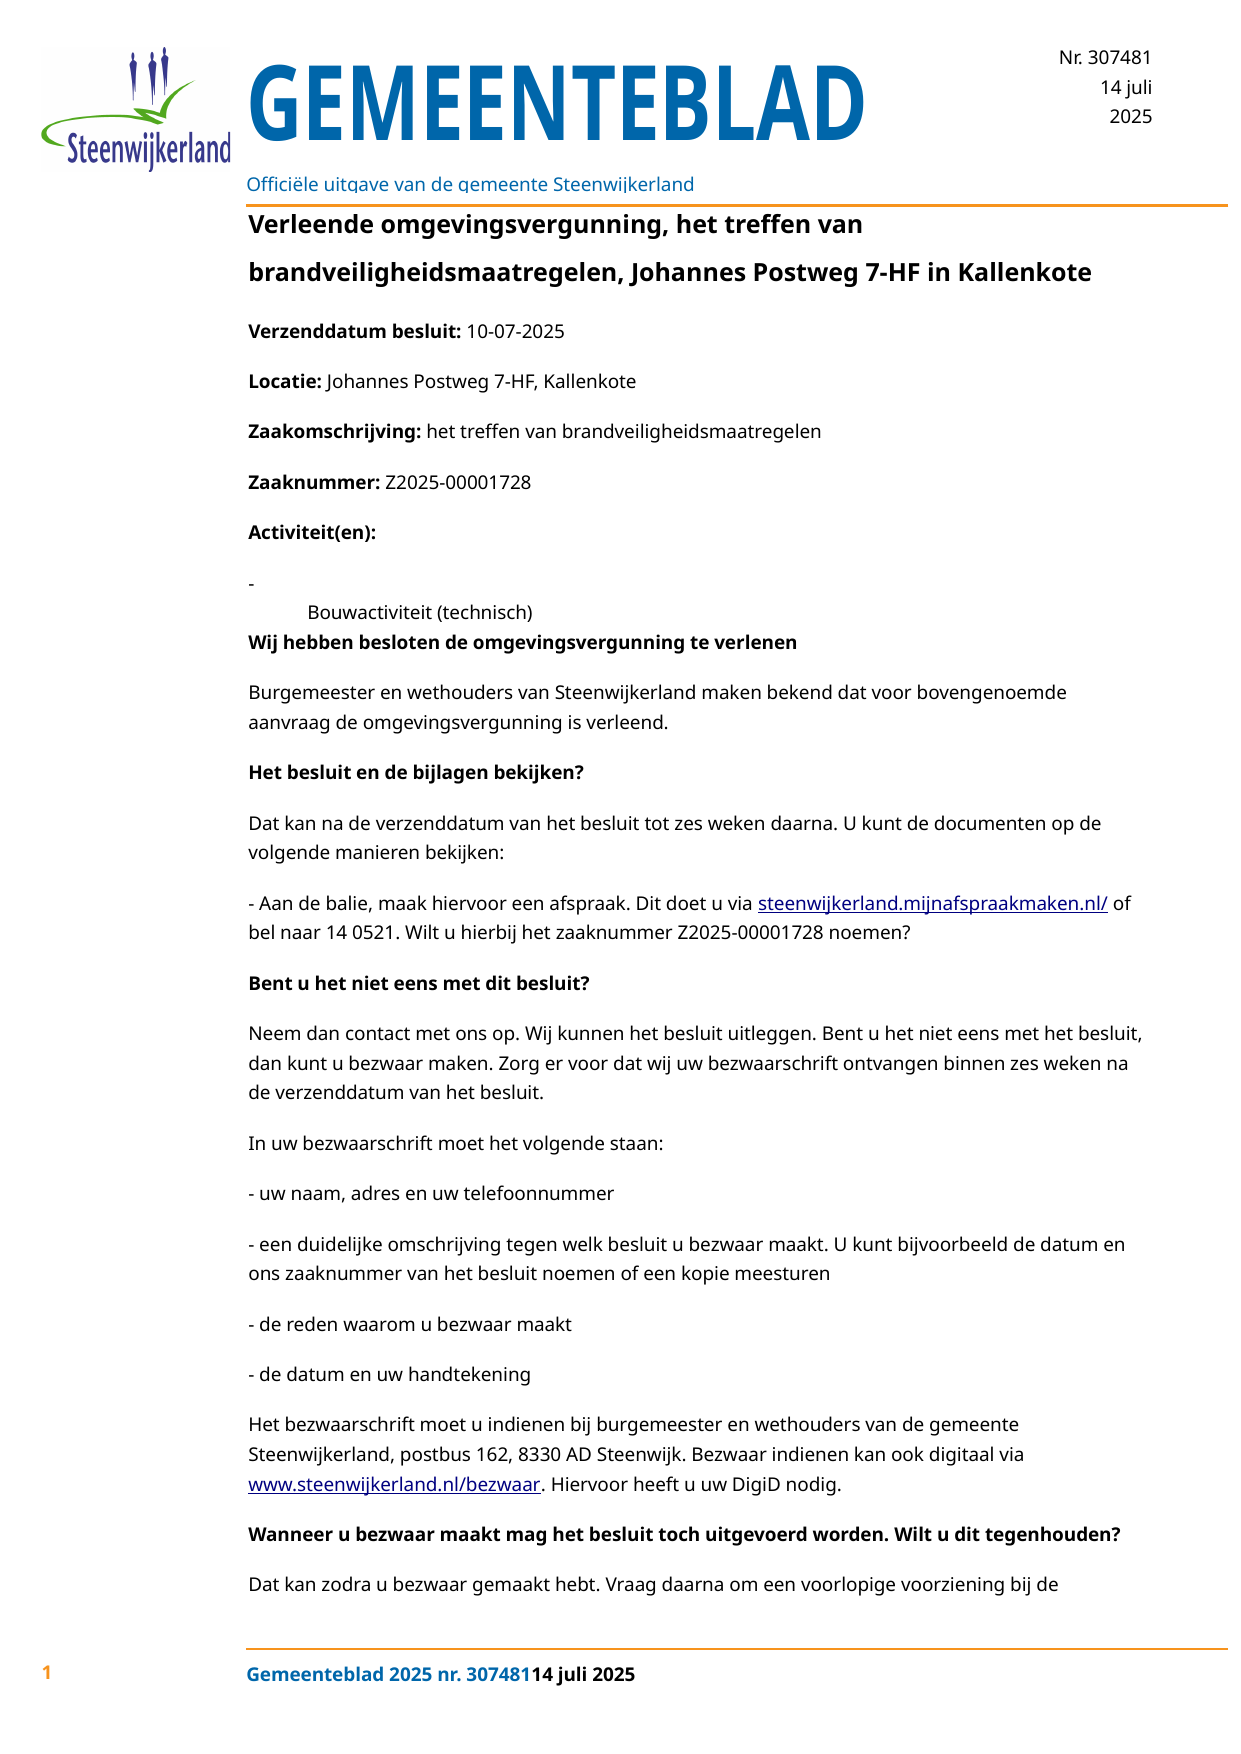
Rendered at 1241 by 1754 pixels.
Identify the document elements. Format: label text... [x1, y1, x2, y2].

text Zaaknummer: Z2025-00001728 [248, 469, 1152, 495]
text Bent u het niet eens met dit besluit? [248, 970, 1152, 996]
text - een duidelijke omschrijving tegen welk besluit u bezwaar maakt. U kunt bijvoorbeeld de datum en ons zaaknummer van het besluit noemen of een kopie meesturen [248, 1231, 1152, 1286]
text Het bezwaarschrift moet u indienen bij burgemeester en wethouders van de gemeente Steenwijkerland, postbus 162, 8330 AD Steenwijk. Bezwaar indienen kan ook digitaal via www.steenwijkerland.nl/bezwaar. Hiervoor heeft u uw DigiD nodig. [248, 1412, 1152, 1497]
text Verzenddatum besluit: 10-07-2025 [248, 318, 1152, 344]
text Neem dan contact met ons op. Wij kunnen het besluit uitleggen. Bent u het niet eens met het besluit, dan kunt u bezwaar maken. Zorg er voor dat wij uw bezwaarschrift ontvangen binnen zes weken na de verzenddatum van het besluit. [248, 1020, 1152, 1105]
text - uw naam, adres en uw telefoonnummer [248, 1180, 1152, 1206]
text Het besluit en de bijlagen bekijken? [248, 759, 1152, 785]
text Zaakomschrijving: het treffen van brandveiligheidsmaatregelen [248, 419, 1152, 444]
text - de reden waarom u bezwaar maakt [248, 1311, 1152, 1337]
list Bouwactiviteit (technisch) [248, 599, 1152, 625]
text Verleende omgevingsvergunning, het treffen van brandveiligheidsmaatregelen, Johannes Postweg 7-HF in Kallenkote [248, 207, 1152, 288]
text Burgemeester en wethouders van Steenwijkerland maken bekend dat voor bovengenoemde aanvraag de omgevingsvergunning is verleend. [248, 679, 1152, 735]
picture [41, 47, 231, 172]
text Dat kan zodra u bezwaar gemaakt hebt. Vraag daarna om een voorlopige voorziening bij de [248, 1572, 1152, 1597]
text - de datum en uw handtekening [248, 1361, 1152, 1387]
text - Aan de balie, maak hiervoor een afspraak. Dit doet u via steenwijkerland.mijnafspraakmaken.nl/ of bel naar 14 0521. Wilt u hierbij het zaaknummer Z2025-00001728 noemen? [248, 890, 1152, 945]
text Activiteit(en): [248, 519, 1152, 545]
text Locatie: Johannes Postweg 7-HF, Kallenkote [248, 368, 1152, 394]
text Wij hebben besloten de omgevingsvergunning te verlenen [248, 629, 1152, 655]
text Dat kan na de verzenddatum van het besluit tot zes weken daarna. U kunt de documenten op de volgende manieren bekijken: [248, 810, 1152, 865]
text In uw bezwaarschrift moet het volgende staan: [248, 1130, 1152, 1156]
text Wanneer u bezwaar maakt mag het besluit toch uitgevoerd worden. Wilt u dit tegenhouden? [248, 1521, 1152, 1547]
